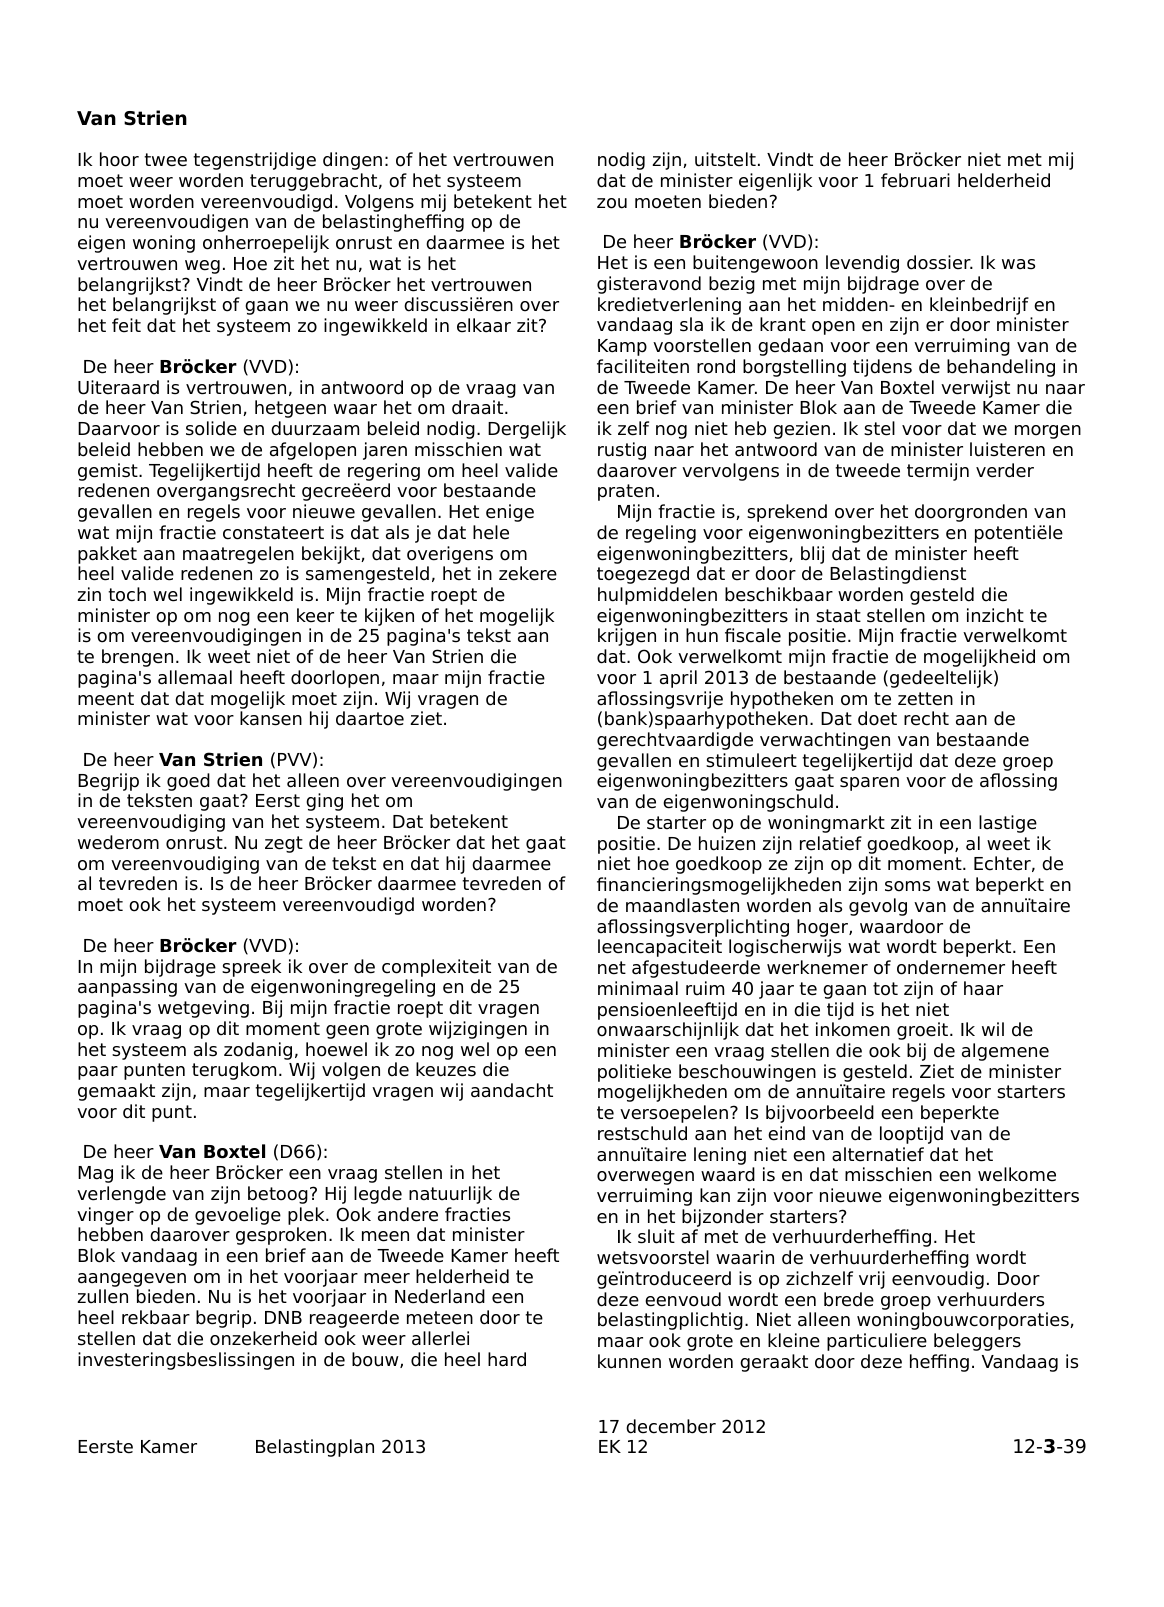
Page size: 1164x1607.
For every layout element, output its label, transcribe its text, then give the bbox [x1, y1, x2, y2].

text De heer Bröcker (VVD): [596, 232, 1087, 253]
text nodig zijn, uitstelt. Vindt de heer Bröcker niet met mij dat de minister eigenlijk voor 1 februari helderheid zou moeten bieden? [596, 150, 1087, 212]
text De heer Bröcker (VVD): [77, 936, 567, 956]
text De heer Bröcker (VVD): [77, 357, 567, 377]
text Uiteraard is vertrouwen, in antwoord op de vraag van de heer Van Strien, hetgeen waar het om draait. Daarvoor is solide en duurzaam beleid nodig. Dergelijk beleid hebben we de afgelopen jaren misschien wat gemist. Tegelijkertijd heeft de regering om heel valide redenen overgangsrecht gecreëerd voor bestaande gevallen en regels voor nieuwe gevallen. Het enige wat mijn fractie constateert is dat als je dat hele pakket aan maatregelen bekijkt, dat overigens om heel valide redenen zo is samengesteld, het in zekere zin toch wel ingewikkeld is. Mijn fractie roept de minister op om nog een keer te kijken of het mogelijk is om vereenvoudigingen in de 25 pagina's tekst aan te brengen. Ik weet niet of de heer Van Strien die pagina's allemaal heeft doorlopen, maar mijn fractie meent dat dat mogelijk moet zijn. Wij vragen de minister wat voor kansen hij daartoe ziet. [77, 377, 567, 730]
text Het is een buitengewoon levendig dossier. Ik was gisteravond bezig met mijn bijdrage over de kredietverlening aan het midden- en kleinbedrijf en vandaag sla ik de krant open en zijn er door minister Kamp voorstellen gedaan voor een verruiming van de faciliteiten rond borgstelling tijdens de behandeling in de Tweede Kamer. De heer Van Boxtel verwijst nu naar een brief van minister Blok aan de Tweede Kamer die ik zelf nog niet heb gezien. Ik stel voor dat we morgen rustig naar het antwoord van de minister luisteren en daarover vervolgens in de tweede termijn verder praten. [596, 253, 1087, 502]
text In mijn bijdrage spreek ik over de complexiteit van de aanpassing van de eigenwoningregeling en de 25 pagina's wetgeving. Bij mijn fractie roept dit vragen op. Ik vraag op dit moment geen grote wijzigingen in het systeem als zodanig, hoewel ik zo nog wel op een paar punten terugkom. Wij volgen de keuzes die gemaakt zijn, maar tegelijkertijd vragen wij aandacht voor dit punt. [77, 956, 567, 1122]
text De starter op de woningmarkt zit in een lastige positie. De huizen zijn relatief goedkoop, al weet ik niet hoe goedkoop ze zijn op dit moment. Echter, de financieringsmogelijkheden zijn soms wat beperkt en de maandlasten worden als gevolg van de annuïtaire aflossingsverplichting hoger, waardoor de leencapaciteit logischerwijs wat wordt beperkt. Een net afgestudeerde werknemer of ondernemer heeft minimaal ruim 40 jaar te gaan tot zijn of haar pensioenleeftijd en in die tijd is het niet onwaarschijnlijk dat het inkomen groeit. Ik wil de minister een vraag stellen die ook bij de algemene politieke beschouwingen is gesteld. Ziet de minister mogelijkheden om de annuïtaire regels voor starters te versoepelen? Is bijvoorbeeld een beperkte restschuld aan het eind van de looptijd van de annuïtaire lening niet een alternatief dat het overwegen waard is en dat misschien een welkome verruiming kan zijn voor nieuwe eigenwoningbezitters en in het bijzonder starters? [596, 813, 1087, 1227]
text Mijn fractie is, sprekend over het doorgronden van de regeling voor eigenwoningbezitters en potentiële eigenwoningbezitters, blij dat de minister heeft toegezegd dat er door de Belastingdienst hulpmiddelen beschikbaar worden gesteld die eigenwoningbezitters in staat stellen om inzicht te krijgen in hun fiscale positie. Mijn fractie verwelkomt dat. Ook verwelkomt mijn fractie de mogelijkheid om voor 1 april 2013 de bestaande (gedeeltelijk) aflossingsvrije hypotheken om te zetten in (bank)spaarhypotheken. Dat doet recht aan de gerechtvaardigde verwachtingen van bestaande gevallen en stimuleert tegelijkertijd dat deze groep eigenwoningbezitters gaat sparen voor de aflossing van de eigenwoningschuld. [596, 502, 1087, 813]
text Ik hoor twee tegenstrijdige dingen: of het vertrouwen moet weer worden teruggebracht, of het systeem moet worden vereenvoudigd. Volgens mij betekent het nu vereenvoudigen van de belastingheffing op de eigen woning onherroepelijk onrust en daarmee is het vertrouwen weg. Hoe zit het nu, wat is het belangrijkst? Vindt de heer Bröcker het vertrouwen het belangrijkst of gaan we nu weer discussiëren over het feit dat het systeem zo ingewikkeld in elkaar zit? [77, 150, 567, 337]
text Begrijp ik goed dat het alleen over vereenvoudigingen in de teksten gaat? Eerst ging het om vereenvoudiging van het systeem. Dat betekent wederom onrust. Nu zegt de heer Bröcker dat het gaat om vereenvoudiging van de tekst en dat hij daarmee al tevreden is. Is de heer Bröcker daarmee tevreden of moet ook het systeem vereenvoudigd worden? [77, 771, 567, 916]
text Mag ik de heer Bröcker een vraag stellen in het verlengde van zijn betoog? Hij legde natuurlijk de vinger op de gevoelige plek. Ook andere fracties hebben daarover gesproken. Ik meen dat minister Blok vandaag in een brief aan de Tweede Kamer heeft aangegeven om in het voorjaar meer helderheid te zullen bieden. Nu is het voorjaar in Nederland een heel rekbaar begrip. DNB reageerde meteen door te stellen dat die onzekerheid ook weer allerlei investeringsbeslissingen in de bouw, die heel hard [77, 1163, 567, 1370]
text De heer Van Boxtel (D66): [77, 1142, 567, 1163]
text Ik sluit af met de verhuurderheffing. Het wetsvoorstel waarin de verhuurderheffing wordt geïntroduceerd is op zichzelf vrij eenvoudig. Door deze eenvoud wordt een brede groep verhuurders belastingplichtig. Niet alleen woningbouwcorporaties, maar ook grote en kleine particuliere beleggers kunnen worden geraakt door deze heffing. Vandaag is [596, 1227, 1087, 1372]
text De heer Van Strien (PVV): [77, 750, 567, 771]
